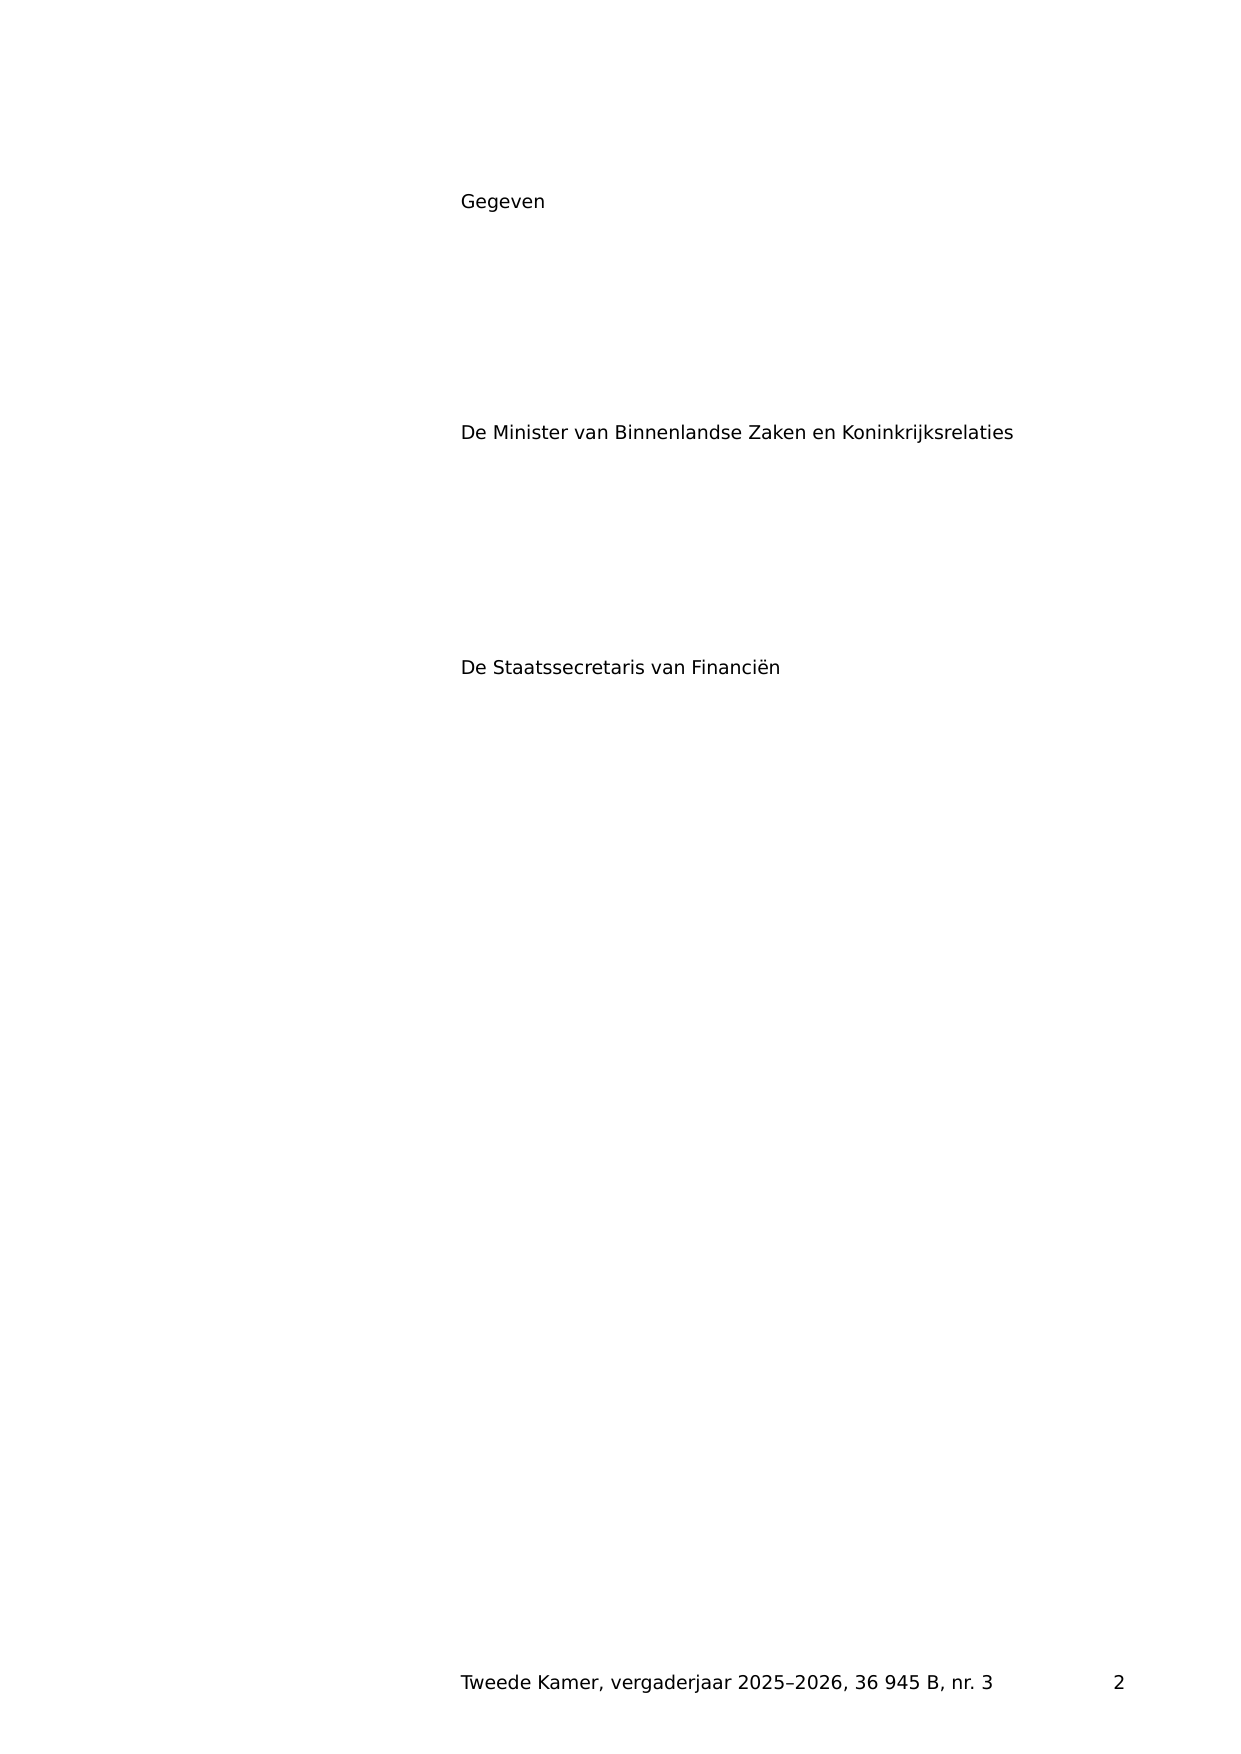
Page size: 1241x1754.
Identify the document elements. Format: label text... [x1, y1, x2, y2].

text De Minister van Binnenlandse Zaken en Koninkrijksrelaties [461, 422, 1125, 444]
text Gegeven [461, 191, 1125, 213]
text De Staatssecretaris van Financiën [461, 657, 1125, 679]
